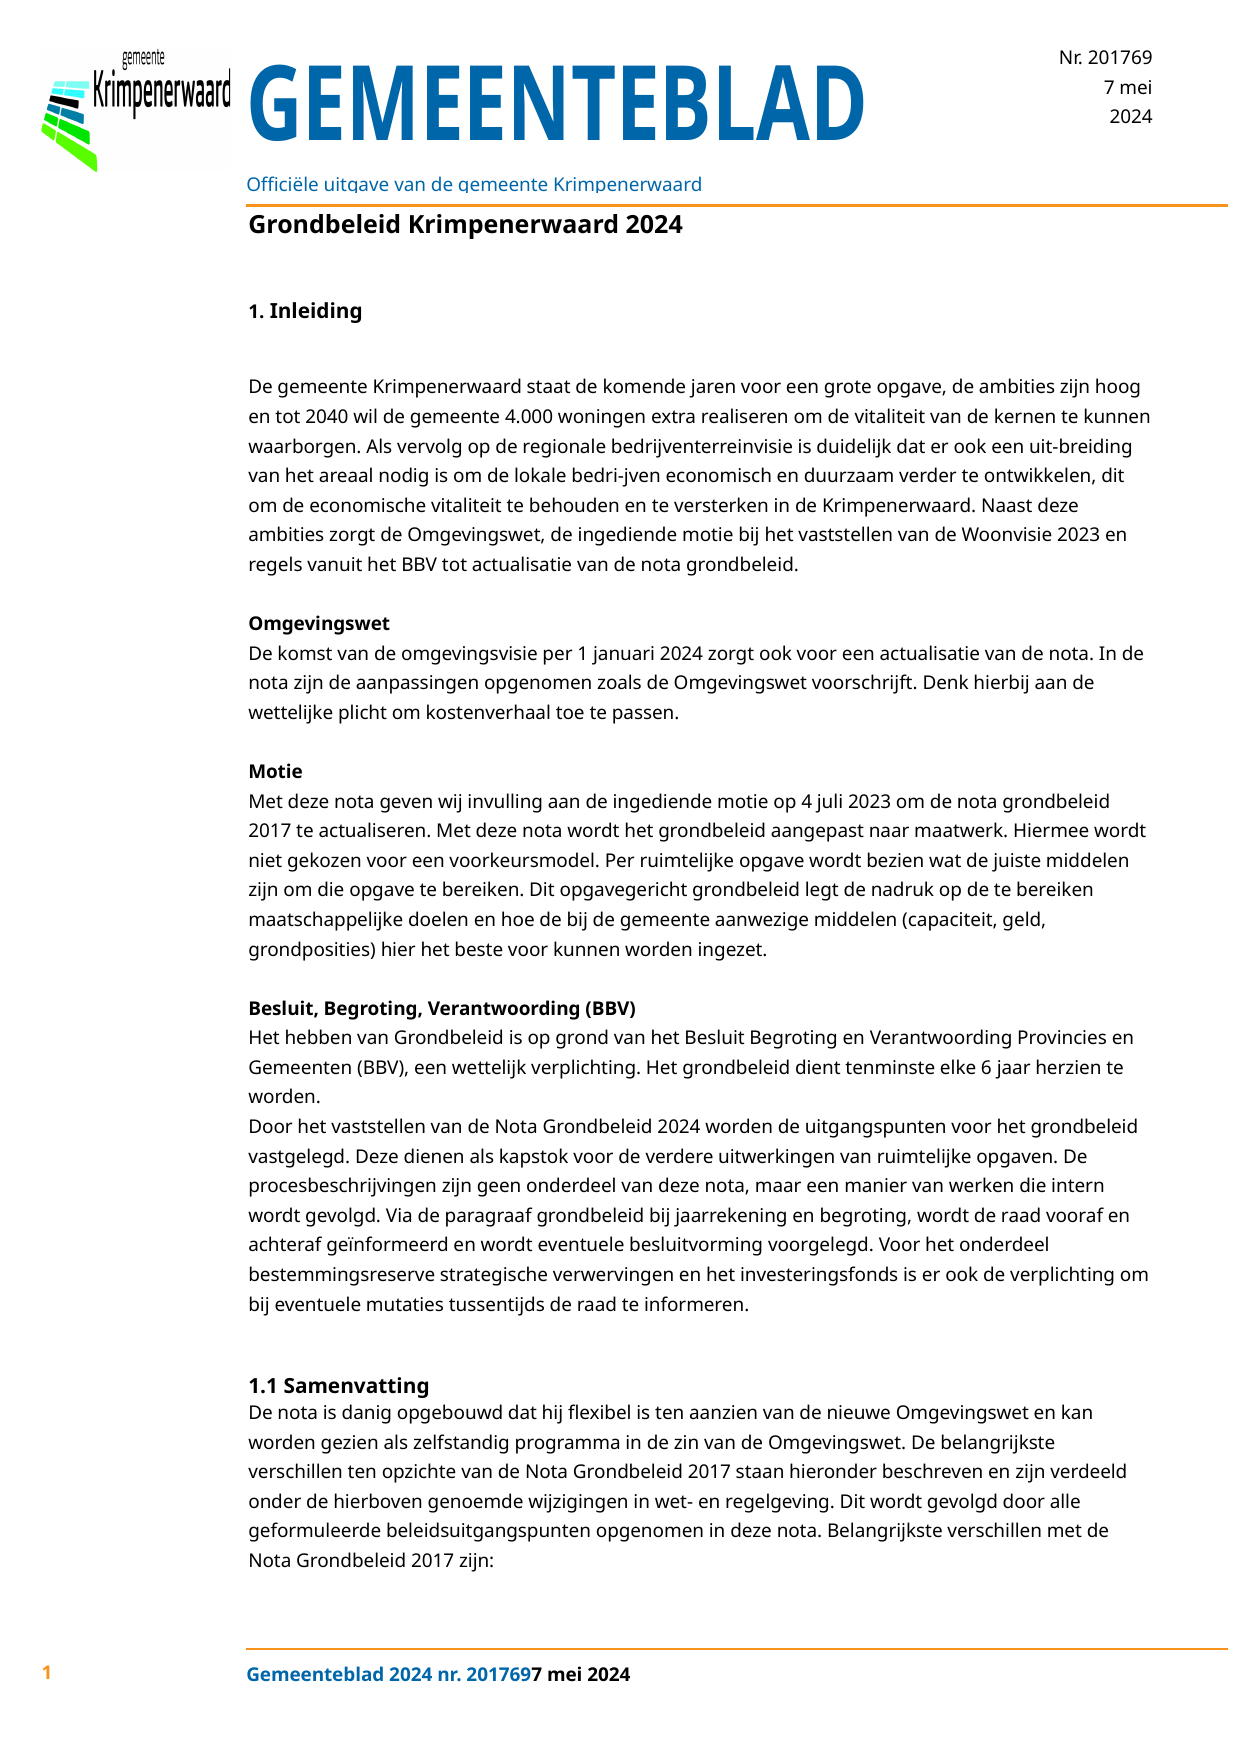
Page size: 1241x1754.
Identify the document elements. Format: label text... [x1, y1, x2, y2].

text 1. Inleiding [248, 296, 1152, 324]
text De komst van de omgevingsvisie per 1 januari 2024 zorgt ook voor een actualisatie van de nota. In de nota zijn de aanpassingen opgenomen zoals de Omgevingswet voorschrijft. Denk hierbij aan de wettelijke plicht om kostenverhaal toe te passen. [248, 640, 1152, 725]
text De gemeente Krimpenerwaard staat de komende jaren voor een grote opgave, de ambities zijn hoog en tot 2040 wil de gemeente 4.000 woningen extra realiseren om de vitaliteit van de kernen te kunnen waarborgen. Als vervolg op de regionale bedrijventerreinvisie is duidelijk dat er ook een uit-breiding van het areaal nodig is om de lokale bedri-jven economisch en duurzaam verder te ontwikkelen, dit om de economische vitaliteit te behouden en te versterken in de Krimpenerwaard. Naast deze ambities zorgt de Omgevingswet, de ingediende motie bij het vaststellen van de Woonvisie 2023 en regels vanuit het BBV tot actualisatie van de nota grondbeleid. [248, 374, 1152, 577]
picture [41, 47, 231, 172]
text Met deze nota geven wij invulling aan de ingediende motie op 4 juli 2023 om de nota grondbeleid 2017 te actualiseren. Met deze nota wordt het grondbeleid aangepast naar maatwerk. Hiermee wordt niet gekozen voor een voorkeursmodel. Per ruimtelijke opgave wordt bezien wat de juiste middelen zijn om die opgave te bereiken. Dit opgavegericht grondbeleid legt de nadruk op de te bereiken maatschappelijke doelen en hoe de bij de gemeente aanwezige middelen (capaciteit, geld, grondposities) hier het beste voor kunnen worden ingezet. [248, 788, 1152, 962]
text Omgevingswet [248, 610, 1152, 636]
text Motie [248, 758, 1152, 784]
text 1.1 Samenvatting [248, 1371, 1152, 1399]
text Door het vaststellen van de Nota Grondbeleid 2024 worden de uitgangspunten voor het grondbeleid vastgelegd. Deze dienen als kapstok voor de verdere uitwerkingen van ruimtelijke opgaven. De procesbeschrijvingen zijn geen onderdeel van deze nota, maar een manier van werken die intern wordt gevolgd. Via de paragraaf grondbeleid bij jaarrekening en begroting, wordt de raad vooraf en achteraf geïnformeerd en wordt eventuele besluitvorming voorgelegd. Voor het onderdeel bestemmingsreserve strategische verwervingen en het investeringsfonds is er ook de verplichting om bij eventuele mutaties tussentijds de raad te informeren. [248, 1113, 1152, 1317]
text De nota is danig opgebouwd dat hij flexibel is ten aanzien van de nieuwe Omgevingswet en kan worden gezien als zelfstandig programma in de zin van de Omgevingswet. De belangrijkste verschillen ten opzichte van de Nota Grondbeleid 2017 staan hieronder beschreven en zijn verdeeld onder de hierboven genoemde wijzigingen in wet- en regelgeving. Dit wordt gevolgd door alle geformuleerde beleidsuitgangspunten opgenomen in deze nota. Belangrijkste verschillen met de Nota Grondbeleid 2017 zijn: [248, 1399, 1152, 1573]
text Besluit, Begroting, Verantwoording (BBV) [248, 995, 1152, 1021]
text Grondbeleid Krimpenerwaard 2024 [248, 207, 1152, 241]
text Het hebben van Grondbeleid is op grond van het Besluit Begroting en Verantwoording Provincies en Gemeenten (BBV), een wettelijk verplichting. Het grondbeleid dient tenminste elke 6 jaar herzien te worden. [248, 1024, 1152, 1109]
